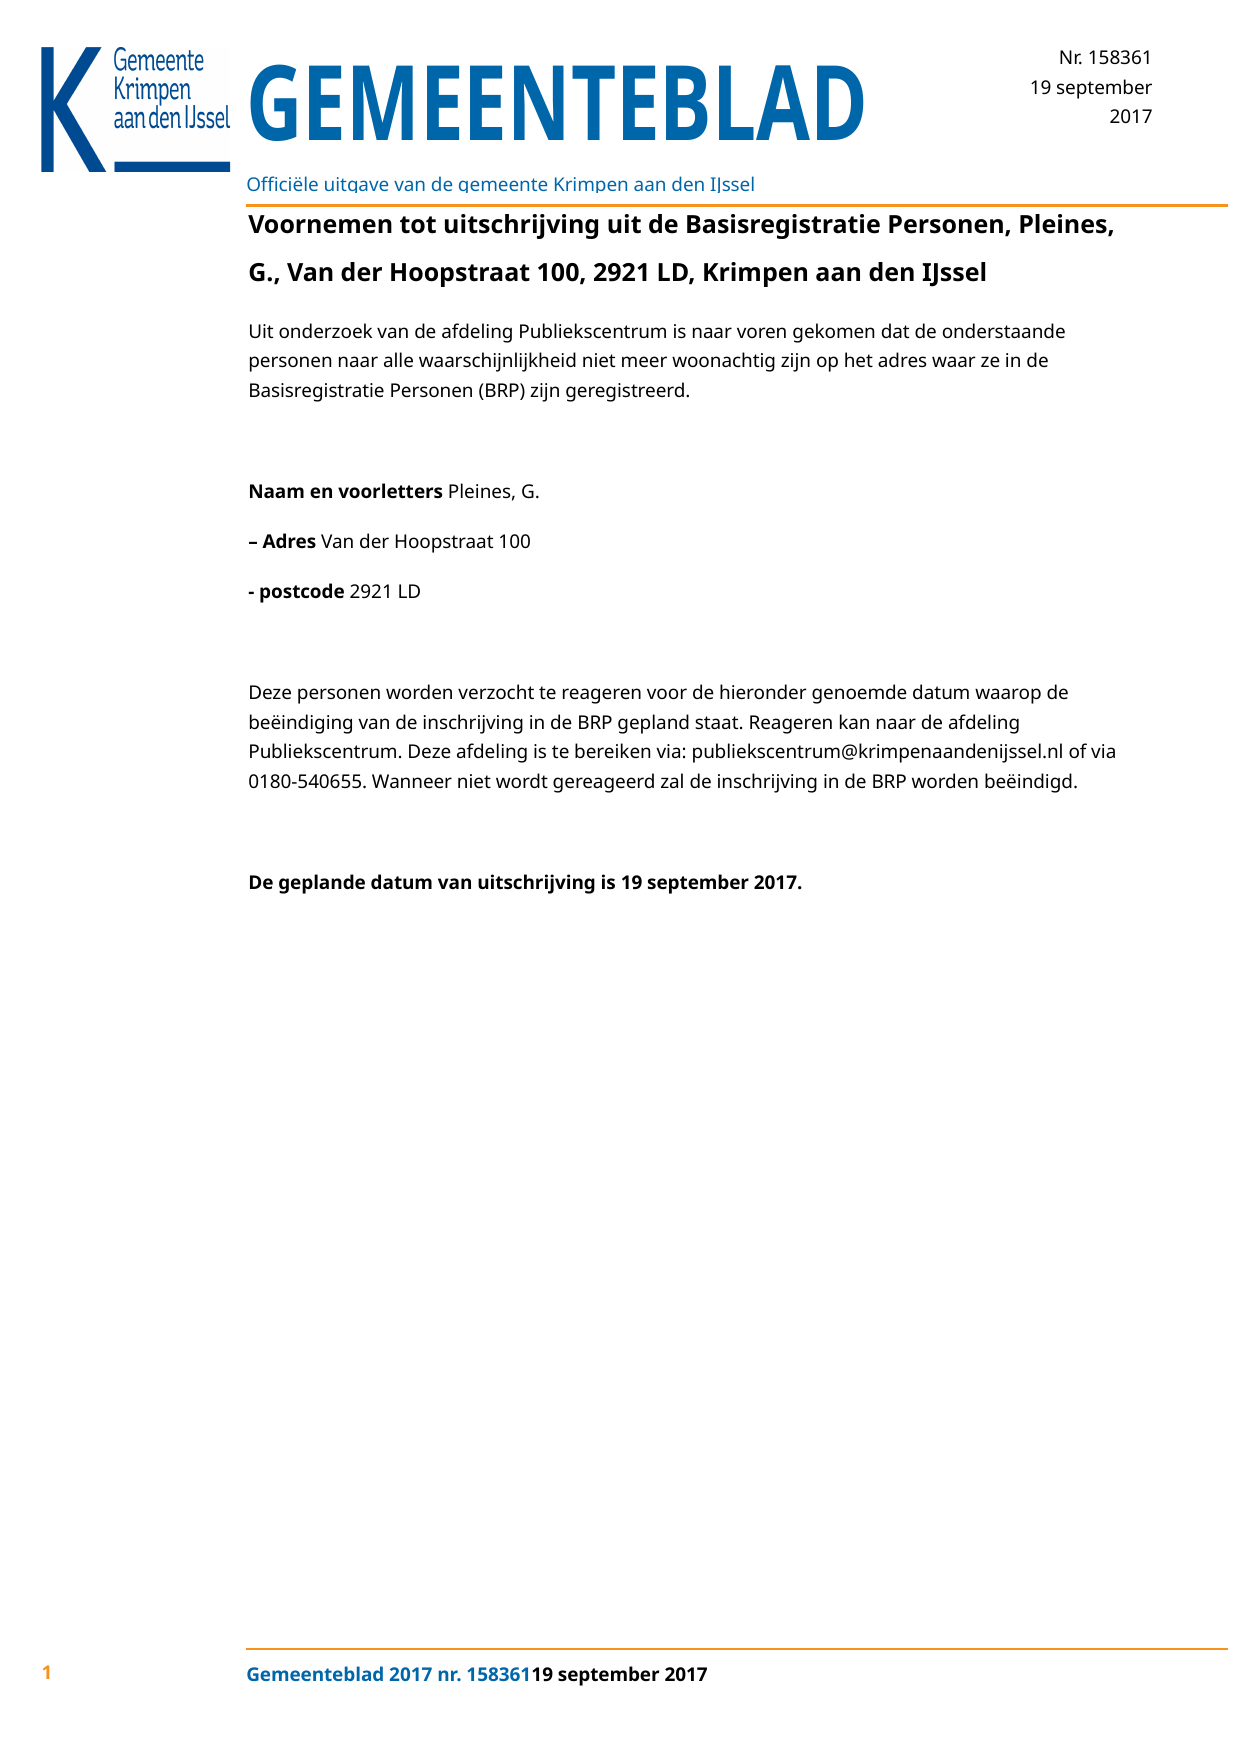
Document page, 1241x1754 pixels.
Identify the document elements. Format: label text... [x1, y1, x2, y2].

text Naam en voorletters Pleines, G. [248, 478, 1152, 504]
text Uit onderzoek van de afdeling Publiekscentrum is naar voren gekomen dat de onderstaande personen naar alle waarschijnlijkheid niet meer woonachtig zijn op het adres waar ze in de Basisregistratie Personen (BRP) zijn geregistreerd. [248, 318, 1152, 403]
picture [41, 47, 231, 172]
text - postcode 2921 LD [248, 579, 1152, 604]
text – Adres Van der Hoopstraat 100 [248, 528, 1152, 554]
text De geplande datum van uitschrijving is 19 september 2017. [248, 869, 1152, 895]
text Voornemen tot uitschrijving uit de Basisregistratie Personen, Pleines, G., Van der Hoopstraat 100, 2921 LD, Krimpen aan den IJssel [248, 207, 1152, 288]
text Deze personen worden verzocht te reageren voor de hieronder genoemde datum waarop de beëindiging van de inschrijving in de BRP gepland staat. Reageren kan naar de afdeling Publiekscentrum. Deze afdeling is te bereiken via: publiekscentrum@krimpenaandenijssel.nl of via 0180-540655. Wanneer niet wordt gereageerd zal de inschrijving in de BRP worden beëindigd. [248, 679, 1152, 794]
